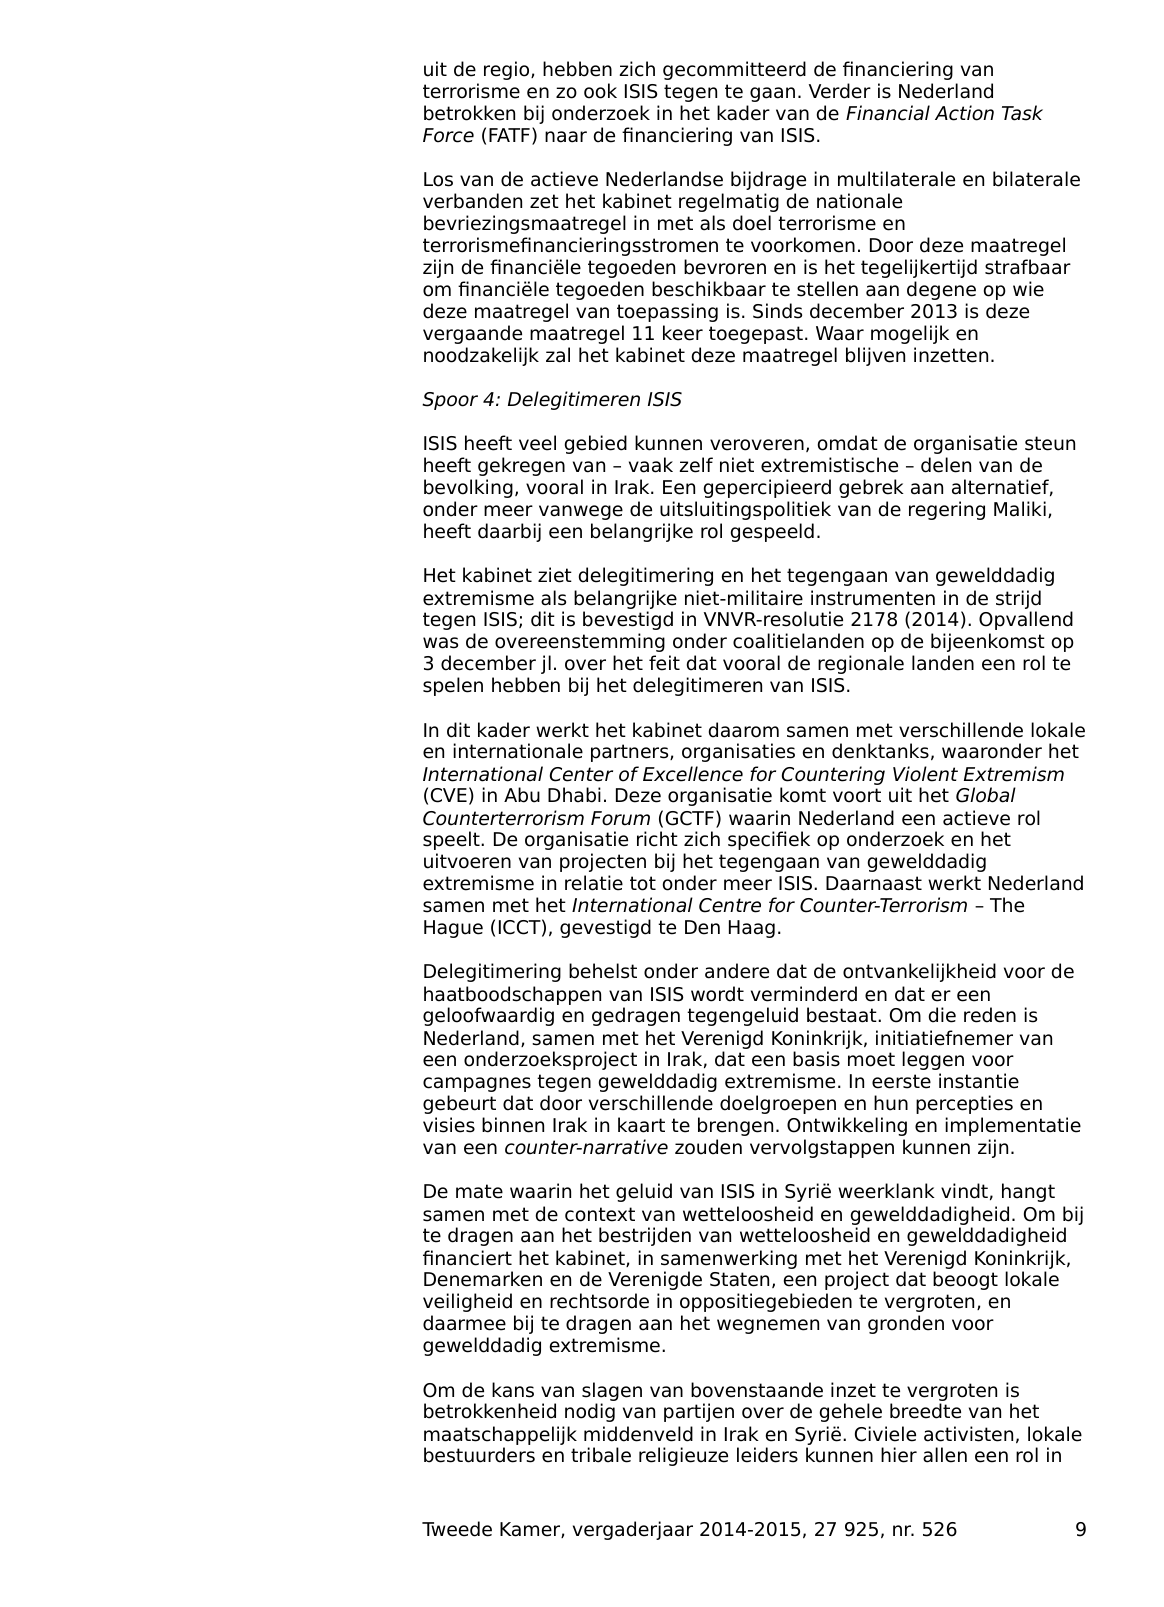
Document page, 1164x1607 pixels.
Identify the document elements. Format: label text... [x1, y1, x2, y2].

subtitle Spoor 4: Delegitimeren ISIS [422, 389, 1087, 411]
text Om de kans van slagen van bovenstaande inzet te vergroten is betrokkenheid nodig van partijen over de gehele breedte van het maatschappelijk middenveld in Irak en Syrië. Civiele activisten, lokale bestuurders en tribale religieuze leiders kunnen hier allen een rol in [422, 1379, 1087, 1467]
text Het kabinet ziet delegitimering en het tegengaan van gewelddadig extremisme als belangrijke niet-militaire instrumenten in de strijd tegen ISIS; dit is bevestigd in VNVR-resolutie 2178 (2014). Opvallend was de overeenstemming onder coalitielanden op de bijeenkomst op 3 december jl. over het feit dat vooral de regionale landen een rol te spelen hebben bij het delegitimeren van ISIS. [422, 565, 1087, 697]
text De mate waarin het geluid van ISIS in Syrië weerklank vindt, hangt samen met de context van wetteloosheid en gewelddadigheid. Om bij te dragen aan het bestrijden van wetteloosheid en gewelddadigheid financiert het kabinet, in samenwerking met het Verenigd Koninkrijk, Denemarken en de Verenigde Staten, een project dat beoogt lokale veiligheid en rechtsorde in oppositiegebieden te vergroten, en daarmee bij te dragen aan het wegnemen van gronden voor gewelddadig extremisme. [422, 1181, 1087, 1357]
text ISIS heeft veel gebied kunnen veroveren, omdat de organisatie steun heeft gekregen van – vaak zelf niet extremistische – delen van de bevolking, vooral in Irak. Een gepercipieerd gebrek aan alternatief, onder meer vanwege de uitsluitingspolitiek van de regering Maliki, heeft daarbij een belangrijke rol gespeeld. [422, 433, 1087, 543]
text Los van de actieve Nederlandse bijdrage in multilaterale en bilaterale verbanden zet het kabinet regelmatig de nationale bevriezingsmaatregel in met als doel terrorisme en terrorismefinancieringsstromen te voorkomen. Door deze maatregel zijn de financiële tegoeden bevroren en is het tegelijkertijd strafbaar om financiële tegoeden beschikbaar te stellen aan degene op wie deze maatregel van toepassing is. Sinds december 2013 is deze vergaande maatregel 11 keer toegepast. Waar mogelijk en noodzakelijk zal het kabinet deze maatregel blijven inzetten. [422, 169, 1087, 367]
text Delegitimering behelst onder andere dat de ontvankelijkheid voor de haatboodschappen van ISIS wordt verminderd en dat er een geloofwaardig en gedragen tegengeluid bestaat. Om die reden is Nederland, samen met het Verenigd Koninkrijk, initiatiefnemer van een onderzoeksproject in Irak, dat een basis moet leggen voor campagnes tegen gewelddadig extremisme. In eerste instantie gebeurt dat door verschillende doelgroepen en hun percepties en visies binnen Irak in kaart te brengen. Ontwikkeling en implementatie van een counter-narrative zouden vervolgstappen kunnen zijn. [422, 961, 1087, 1159]
text uit de regio, hebben zich gecommitteerd de financiering van terrorisme en zo ook ISIS tegen te gaan. Verder is Nederland betrokken bij onderzoek in het kader van de Financial Action Task Force (FATF) naar de financiering van ISIS. [422, 59, 1087, 147]
text In dit kader werkt het kabinet daarom samen met verschillende lokale en internationale partners, organisaties en denktanks, waaronder het International Center of Excellence for Countering Violent Extremism (CVE) in Abu Dhabi. Deze organisatie komt voort uit het Global Counterterrorism Forum (GCTF) waarin Nederland een actieve rol speelt. De organisatie richt zich specifiek op onderzoek en het uitvoeren van projecten bij het tegengaan van gewelddadig extremisme in relatie tot onder meer ISIS. Daarnaast werkt Nederland samen met het International Centre for Counter-Terrorism – The Hague (ICCT), gevestigd te Den Haag. [422, 719, 1087, 939]
